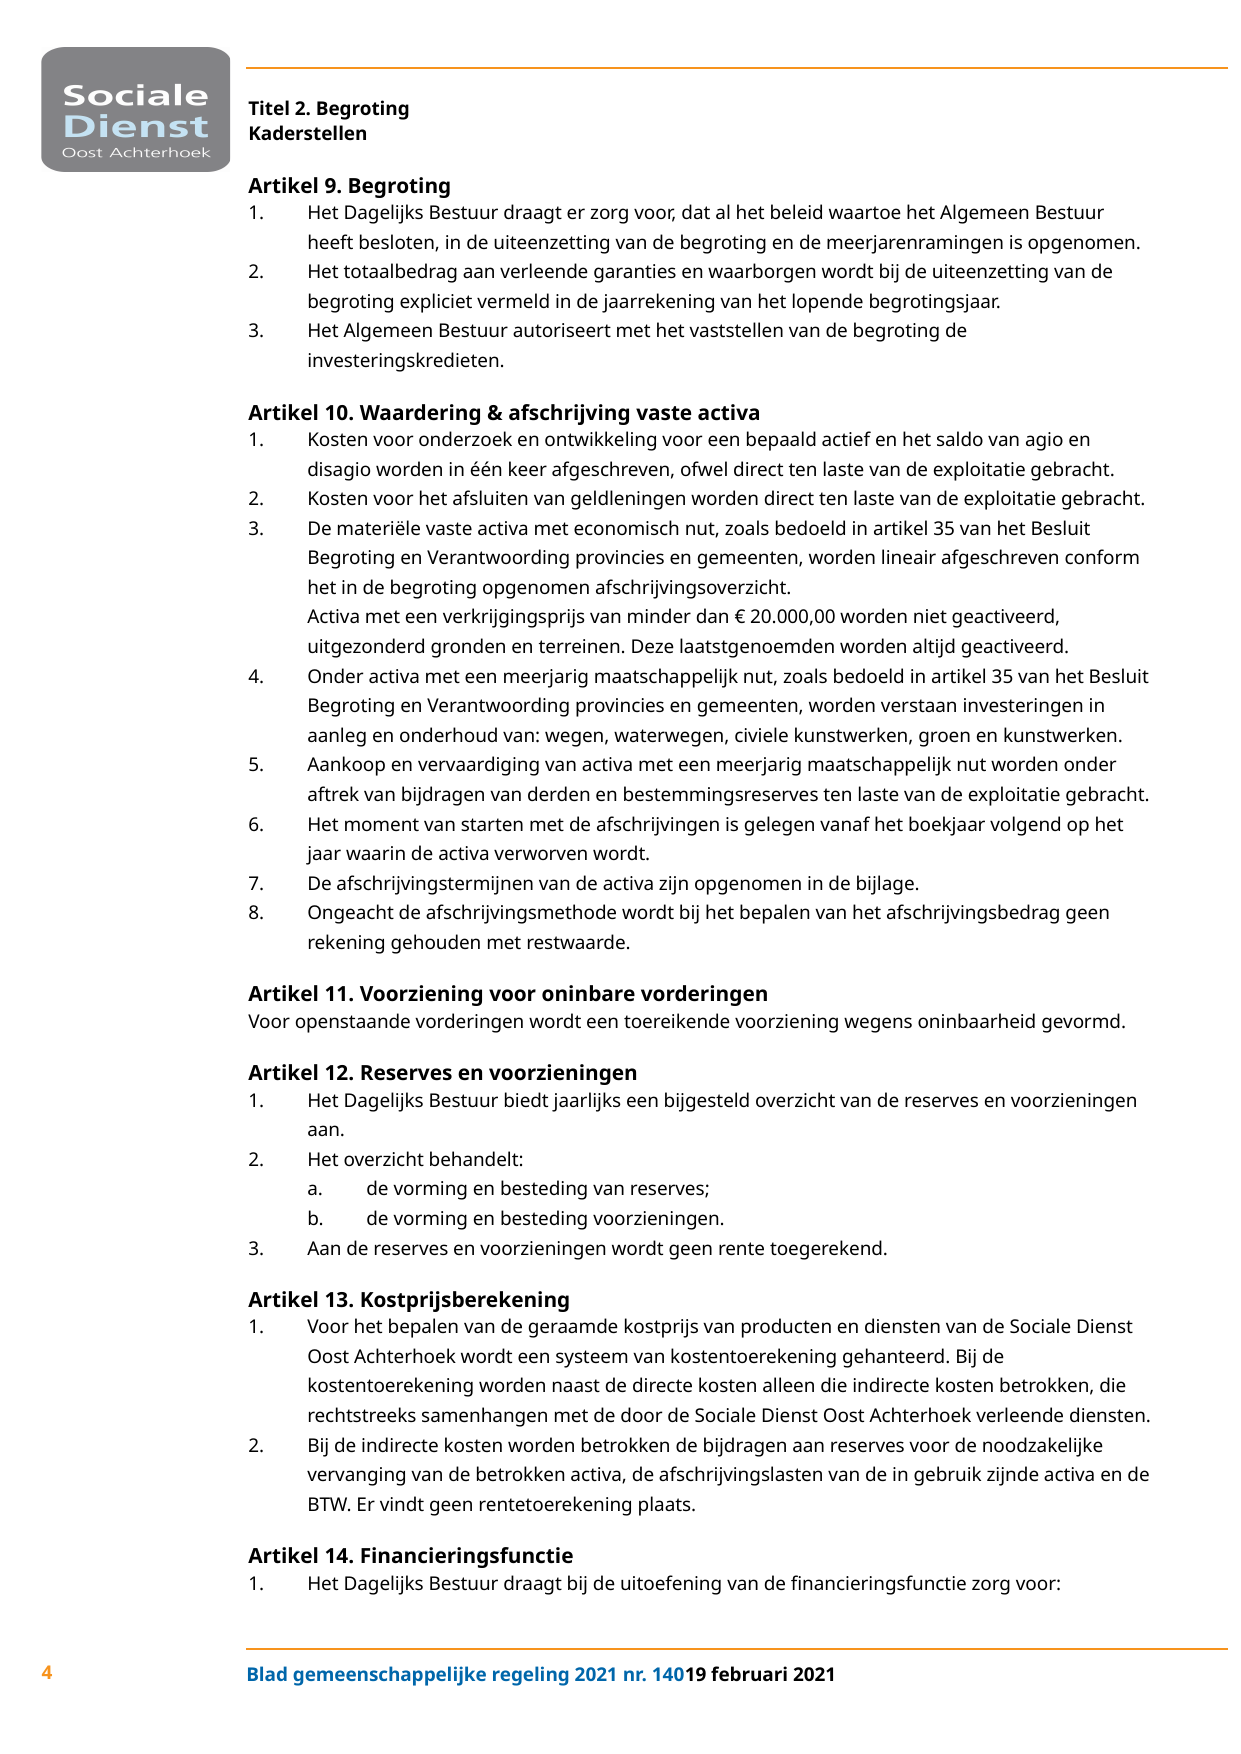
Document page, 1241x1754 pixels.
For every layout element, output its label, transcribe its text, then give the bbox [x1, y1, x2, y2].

list Aan de reserves en voorzieningen wordt geen rente toegerekend. [248, 1235, 1152, 1260]
list Activa met een verkrijgingsprijs van minder dan € 20.000,00 worden niet geactiveerd, uitgezonderd gronden en terreinen. Deze laatstgenoemden worden altijd geactiveerd. [248, 604, 1152, 659]
list Aankoop en vervaardiging van activa met een meerjarig maatschappelijk nut worden onder aftrek van bijdragen van derden en bestemmingsreserves ten laste van de exploitatie gebracht. [248, 752, 1152, 807]
text Artikel 12. Reserves en voorzieningen [248, 1058, 1152, 1087]
text Voor openstaande vorderingen wordt een toereikende voorziening wegens oninbaarheid gevormd. [248, 1008, 1152, 1034]
list Onder activa met een meerjarig maatschappelijk nut, zoals bedoeld in artikel 35 van het Besluit Begroting en Verantwoording provincies en gemeenten, worden verstaan investeringen in aanleg en onderhoud van: wegen, waterwegen, civiele kunstwerken, groen en kunstwerken. [248, 663, 1152, 748]
list Kosten voor het afsluiten van geldleningen worden direct ten laste van de exploitatie gebracht. [248, 485, 1152, 511]
text Titel 2. Begroting [248, 95, 1152, 121]
list Voor het bepalen van de geraamde kostprijs van producten en diensten van de Sociale Dienst Oost Achterhoek wordt een systeem van kostentoerekening gehanteerd. Bij de kostentoerekening worden naast de directe kosten alleen die indirecte kosten betrokken, die rechtstreeks samenhangen met de door de Sociale Dienst Oost Achterhoek verleende diensten. [248, 1313, 1152, 1428]
list Bij de indirecte kosten worden betrokken de bijdragen aan reserves voor de noodzakelijke vervanging van de betrokken activa, de afschrijvingslasten van de in gebruik zijnde activa en de BTW. Er vindt geen rentetoerekening plaats. [248, 1432, 1152, 1517]
list Het Dagelijks Bestuur biedt jaarlijks een bijgesteld overzicht van de reserves en voorzieningen aan. [248, 1087, 1152, 1142]
list Het Algemeen Bestuur autoriseert met het vaststellen van de begroting de investeringskredieten. [248, 318, 1152, 373]
list de vorming en besteding voorzieningen. [307, 1205, 1152, 1231]
list Het Dagelijks Bestuur draagt bij de uitoefening van de financieringsfunctie zorg voor: [248, 1570, 1152, 1596]
text Artikel 11. Voorziening voor oninbare vorderingen [248, 979, 1152, 1008]
text Artikel 13. Kostprijsberekening [248, 1285, 1152, 1313]
picture [41, 47, 231, 172]
text Artikel 14. Financieringsfunctie [248, 1541, 1152, 1570]
list Ongeacht de afschrijvingsmethode wordt bij het bepalen van het afschrijvingsbedrag geen rekening gehouden met restwaarde. [248, 899, 1152, 955]
list Kosten voor onderzoek en ontwikkeling voor een bepaald actief en het saldo van agio en disagio worden in één keer afgeschreven, ofwel direct ten laste van de exploitatie gebracht. [248, 426, 1152, 481]
list Het totaalbedrag aan verleende garanties en waarborgen wordt bij de uiteenzetting van de begroting expliciet vermeld in de jaarrekening van het lopende begrotingsjaar. [248, 258, 1152, 314]
list Het moment van starten met de afschrijvingen is gelegen vanaf het boekjaar volgend op het jaar waarin de activa verworven wordt. [248, 811, 1152, 866]
list De afschrijvingstermijnen van de activa zijn opgenomen in de bijlage. [248, 870, 1152, 896]
text Kaderstellen [248, 121, 1152, 146]
text Artikel 10. Waardering & afschrijving vaste activa [248, 398, 1152, 426]
list De materiële vaste activa met economisch nut, zoals bedoeld in artikel 35 van het Besluit Begroting en Verantwoording provincies en gemeenten, worden lineair afgeschreven conform het in de begroting opgenomen afschrijvingsoverzicht. [248, 515, 1152, 600]
list de vorming en besteding van reserves; [307, 1176, 1152, 1201]
list Het Dagelijks Bestuur draagt er zorg voor, dat al het beleid waartoe het Algemeen Bestuur heeft besloten, in de uiteenzetting van de begroting en de meerjarenramingen is opgenomen. [248, 199, 1152, 255]
list Het overzicht behandelt: [248, 1146, 1152, 1172]
text Artikel 9. Begroting [248, 171, 1152, 199]
